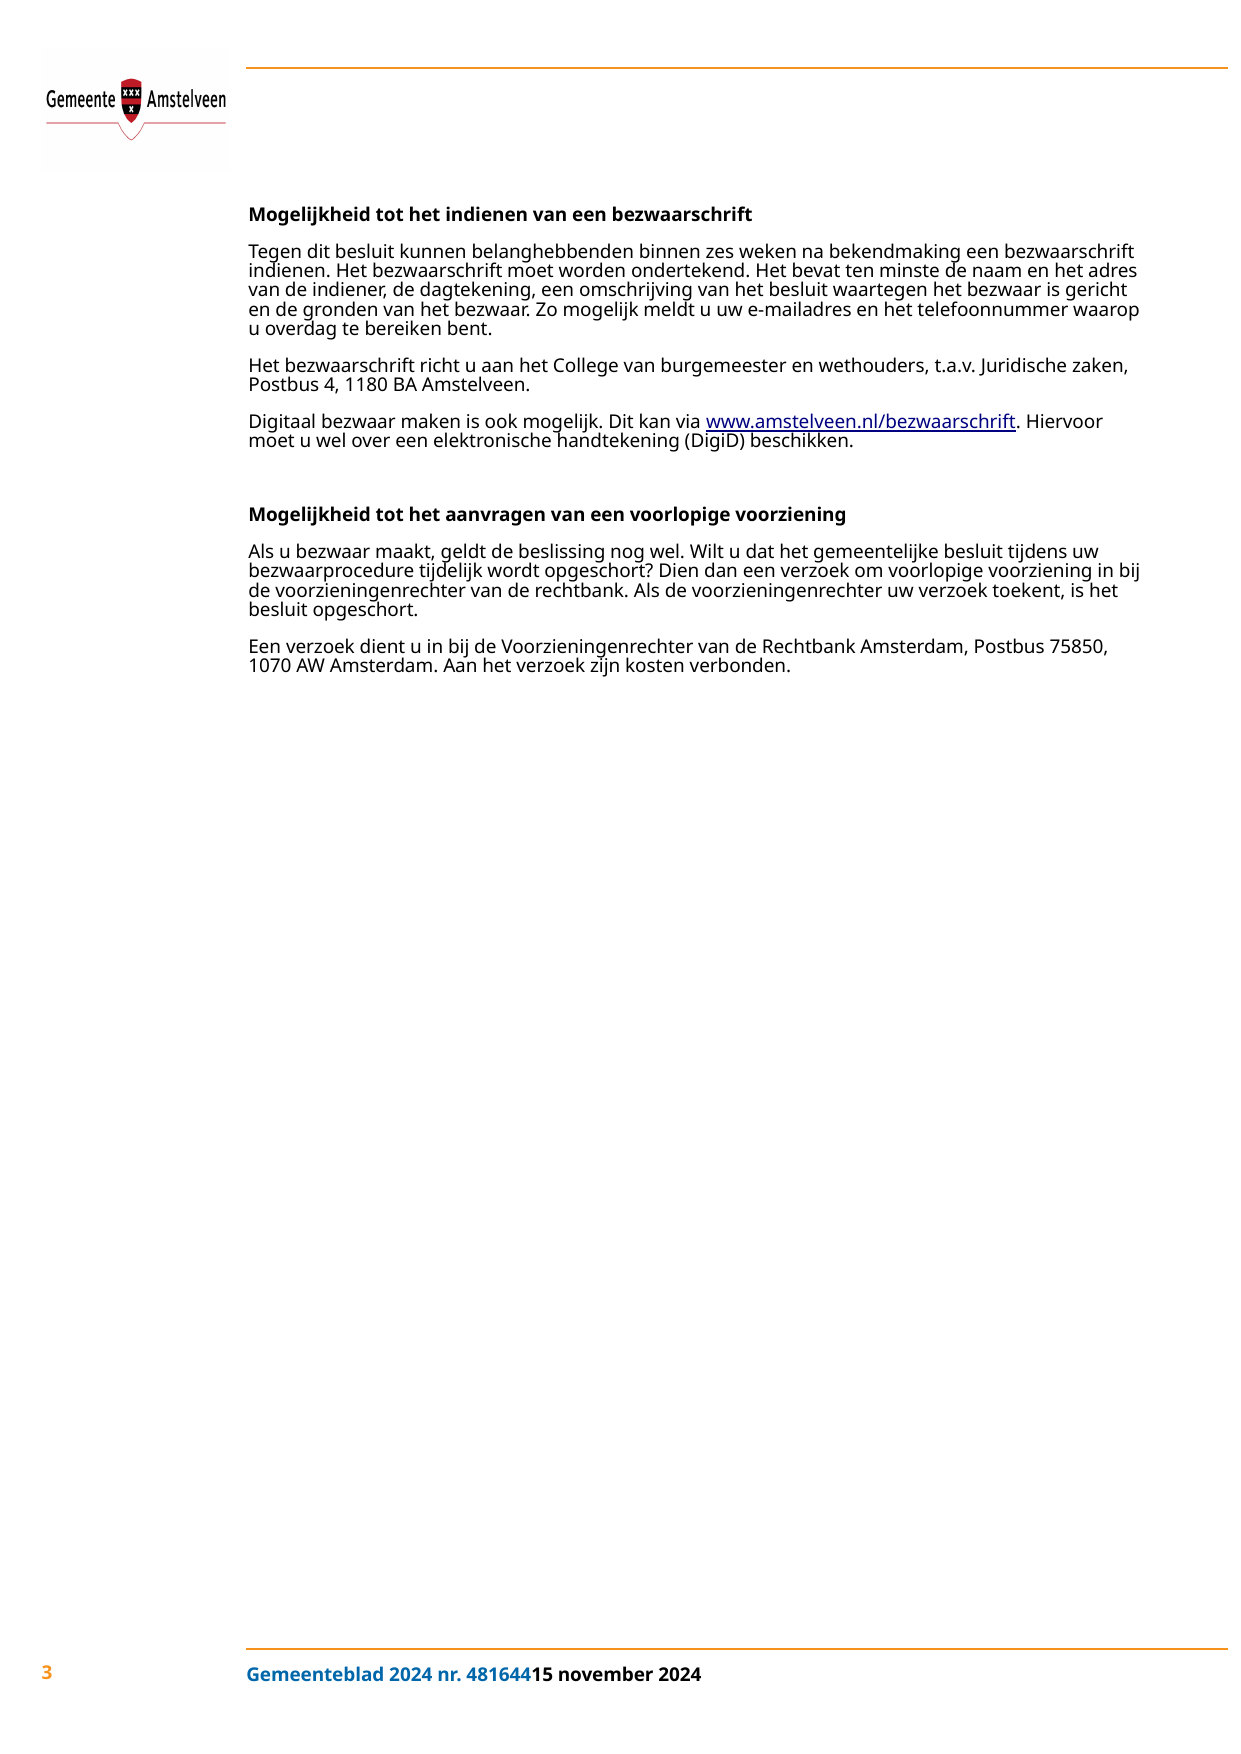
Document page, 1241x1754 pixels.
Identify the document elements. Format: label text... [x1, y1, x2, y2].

text Mogelijkheid tot het aanvragen van een voorlopige voorziening [248, 506, 1152, 526]
text Als u bezwaar maakt, geldt de beslissing nog wel. Wilt u dat het gemeentelijke besluit tijdens uw bezwaarprocedure tijdelijk wordt opgeschort? Dien dan een verzoek om voorlopige voorziening in bij de voorzieningenrechter van de rechtbank. Als de voorzieningenrechter uw verzoek toekent, is het besluit opgeschort. [248, 543, 1152, 620]
text Een verzoek dient u in bij de Voorzieningenrechter van de Rechtbank Amsterdam, Postbus 75850, 1070 AW Amsterdam. Aan het verzoek zijn kosten verbonden. [248, 638, 1152, 677]
picture [41, 47, 231, 172]
text Het bezwaarschrift richt u aan het College van burgemeester en wethouders, t.a.v. Juridische zaken, Postbus 4, 1180 BA Amstelveen. [248, 357, 1152, 395]
text Mogelijkheid tot het indienen van een bezwaarschrift [248, 206, 1152, 225]
text Tegen dit besluit kunnen belanghebbenden binnen zes weken na bekendmaking een bezwaarschrift indienen. Het bezwaarschrift moet worden ondertekend. Het bevat ten minste de naam en het adres van de indiener, de dagtekening, een omschrijving van het besluit waartegen het bezwaar is gericht en de gronden van het bezwaar. Zo mogelijk meldt u uw e-mailadres en het telefoonnummer waarop u overdag te bereiken bent. [248, 243, 1152, 339]
text Digitaal bezwaar maken is ook mogelijk. Dit kan via www.amstelveen.nl/bezwaarschrift. Hiervoor moet u wel over een elektronische handtekening (DigiD) beschikken. [248, 413, 1152, 452]
